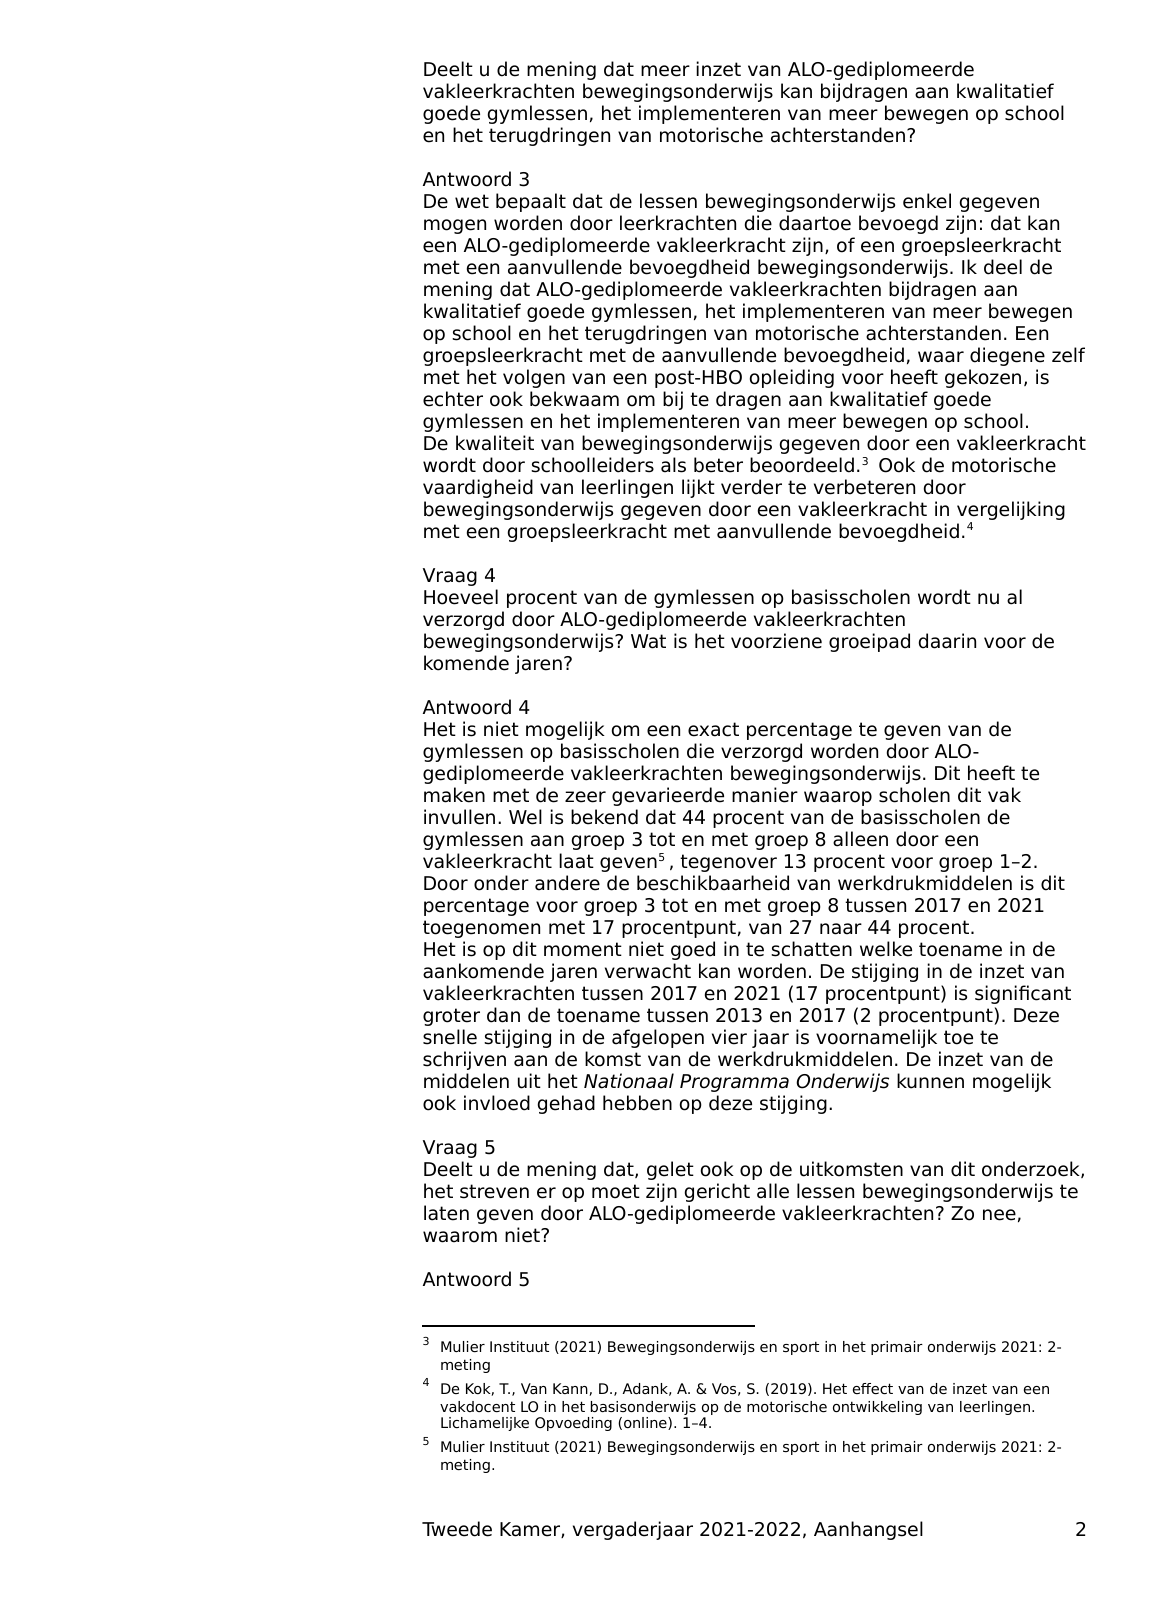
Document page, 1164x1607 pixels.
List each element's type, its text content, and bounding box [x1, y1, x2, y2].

text Vraag 4 [422, 565, 1087, 587]
text Deelt u de mening dat, gelet ook op de uitkomsten van dit onderzoek, het streven er op moet zijn gericht alle lessen bewegingsonderwijs te laten geven door ALO-gediplomeerde vakleerkrachten? Zo nee, waarom niet? [422, 1159, 1087, 1247]
text Deelt u de mening dat meer inzet van ALO-gediplomeerde vakleerkrachten bewegingsonderwijs kan bijdragen aan kwalitatief goede gymlessen, het implementeren van meer bewegen op school en het terugdringen van motorische achterstanden? [422, 59, 1087, 147]
text De Kok, T., Van Kann, D., Adank, A. & Vos, S. (2019). Het effect van de inzet van een vakdocent LO in het basisonderwijs op de motorische ontwikkeling van leerlingen. Lichamelijke Opvoeding (online). 1–4. [422, 1377, 1087, 1432]
text Het is op dit moment niet goed in te schatten welke toename in de aankomende jaren verwacht kan worden. De stijging in de inzet van vakleerkrachten tussen 2017 en 2021 (17 procentpunt) is significant groter dan de toename tussen 2013 en 2017 (2 procentpunt). Deze snelle stijging in de afgelopen vier jaar is voornamelijk toe te schrijven aan de komst van de werkdrukmiddelen. De inzet van de middelen uit het Nationaal Programma Onderwijs kunnen mogelijk ook invloed gehad hebben op deze stijging. [422, 939, 1087, 1115]
text Antwoord 5 [422, 1269, 1087, 1291]
text Hoeveel procent van de gymlessen op basisscholen wordt nu al verzorgd door ALO-gediplomeerde vakleerkrachten bewegingsonderwijs? Wat is het voorziene groeipad daarin voor de komende jaren? [422, 587, 1087, 675]
text De kwaliteit van bewegingsonderwijs gegeven door een vakleerkracht wordt door schoolleiders als beter beoordeeld. Ook de motorische vaardigheid van leerlingen lijkt verder te verbeteren door bewegingsonderwijs gegeven door een vakleerkracht in vergelijking met een groepsleerkracht met aanvullende bevoegdheid. [422, 433, 1087, 543]
text Antwoord 4 [422, 697, 1087, 719]
text De wet bepaalt dat de lessen bewegingsonderwijs enkel gegeven mogen worden door leerkrachten die daartoe bevoegd zijn: dat kan een ALO-gediplomeerde vakleerkracht zijn, of een groepsleerkracht met een aanvullende bevoegdheid bewegingsonderwijs. Ik deel de mening dat ALO-gediplomeerde vakleerkrachten bijdragen aan kwalitatief goede gymlessen, het implementeren van meer bewegen op school en het terugdringen van motorische achterstanden. Een groepsleerkracht met de aanvullende bevoegdheid, waar diegene zelf met het volgen van een post-HBO opleiding voor heeft gekozen, is echter ook bekwaam om bij te dragen aan kwalitatief goede gymlessen en het implementeren van meer bewegen op school. [422, 191, 1087, 433]
text Antwoord 3 [422, 169, 1087, 191]
text Mulier Instituut (2021) Bewegingsonderwijs en sport in het primair onderwijs 2021: 2-meting [422, 1335, 1087, 1374]
text Het is niet mogelijk om een exact percentage te geven van de gymlessen op basisscholen die verzorgd worden door ALO-gediplomeerde vakleerkrachten bewegingsonderwijs. Dit heeft te maken met de zeer gevarieerde manier waarop scholen dit vak invullen. Wel is bekend dat 44 procent van de basisscholen de gymlessen aan groep 3 tot en met groep 8 alleen door een vakleerkracht laat geven, tegenover 13 procent voor groep 1–2. Door onder andere de beschikbaarheid van werkdrukmiddelen is dit percentage voor groep 3 tot en met groep 8 tussen 2017 en 2021 toegenomen met 17 procentpunt, van 27 naar 44 procent. [422, 719, 1087, 939]
text Mulier Instituut (2021) Bewegingsonderwijs en sport in het primair onderwijs 2021: 2-meting. [422, 1435, 1087, 1474]
text Vraag 5 [422, 1137, 1087, 1159]
